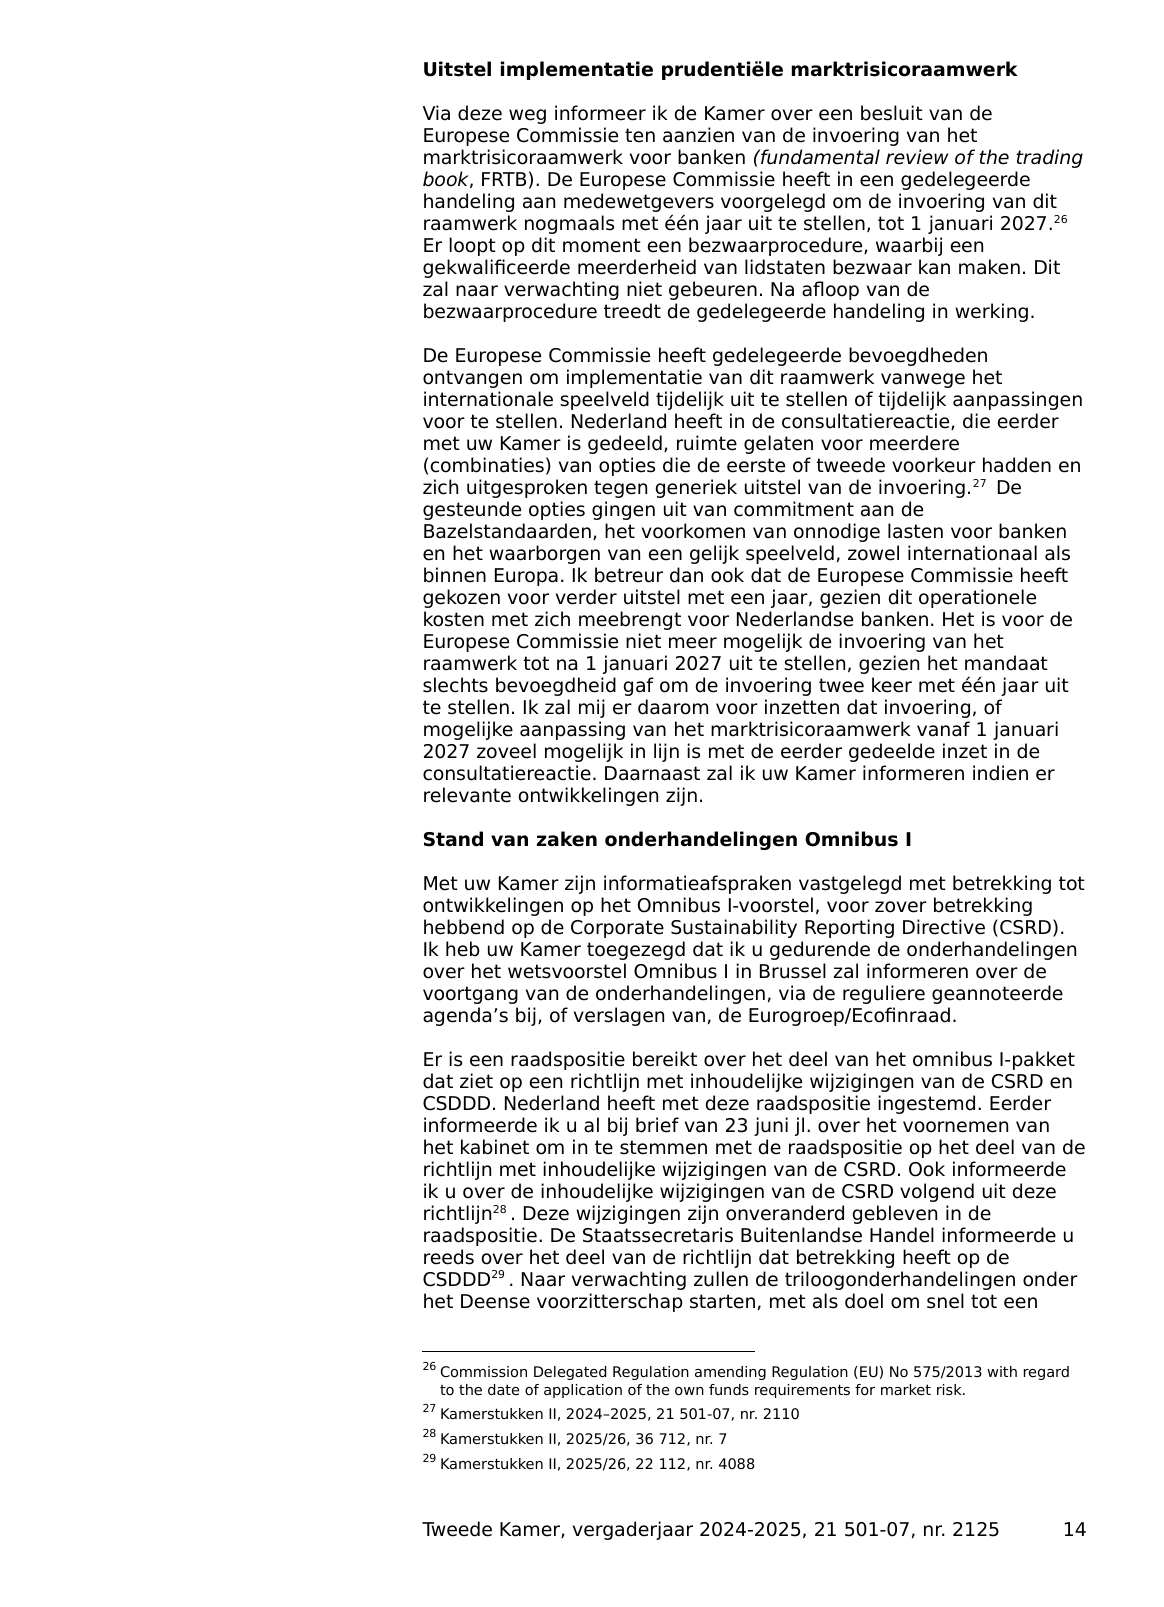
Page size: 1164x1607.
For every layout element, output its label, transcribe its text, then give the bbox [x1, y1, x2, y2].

text Via deze weg informeer ik de Kamer over een besluit van de Europese Commissie ten aanzien van de invoering van het marktrisicoraamwerk voor banken (fundamental review of the trading book, FRTB). De Europese Commissie heeft in een gedelegeerde handeling aan medewetgevers voorgelegd om de invoering van dit raamwerk nogmaals met één jaar uit te stellen, tot 1 januari 2027. Er loopt op dit moment een bezwaarprocedure, waarbij een gekwalificeerde meerderheid van lidstaten bezwaar kan maken. Dit zal naar verwachting niet gebeuren. Na afloop van de bezwaarprocedure treedt de gedelegeerde handeling in werking. [422, 103, 1087, 323]
text Kamerstukken II, 2025/26, 22 112, nr. 4088 [422, 1452, 1087, 1474]
text Er is een raadspositie bereikt over het deel van het omnibus I-pakket dat ziet op een richtlijn met inhoudelijke wijzigingen van de CSRD en CSDDD. Nederland heeft met deze raadspositie ingestemd. Eerder informeerde ik u al bij brief van 23 juni jl. over het voornemen van het kabinet om in te stemmen met de raadspositie op het deel van de richtlijn met inhoudelijke wijzigingen van de CSRD. Ook informeerde ik u over de inhoudelijke wijzigingen van de CSRD volgend uit deze richtlijn. Deze wijzigingen zijn onveranderd gebleven in de raadspositie. De Staatssecretaris Buitenlandse Handel informeerde u reeds over het deel van de richtlijn dat betrekking heeft op de CSDDD. Naar verwachting zullen de triloogonderhandelingen onder het Deense voorzitterschap starten, met als doel om snel tot een [422, 1049, 1087, 1313]
text Commission Delegated Regulation amending Regulation (EU) No 575/2013 with regard to the date of application of the own funds requirements for market risk. [422, 1360, 1087, 1399]
subtitle Uitstel implementatie prudentiële marktrisicoraamwerk [422, 59, 1087, 81]
text Kamerstukken II, 2025/26, 36 712, nr. 7 [422, 1427, 1087, 1449]
subtitle Stand van zaken onderhandelingen Omnibus I [422, 829, 1087, 851]
text De Europese Commissie heeft gedelegeerde bevoegdheden ontvangen om implementatie van dit raamwerk vanwege het internationale speelveld tijdelijk uit te stellen of tijdelijk aanpassingen voor te stellen. Nederland heeft in de consultatiereactie, die eerder met uw Kamer is gedeeld, ruimte gelaten voor meerdere (combinaties) van opties die de eerste of tweede voorkeur hadden en zich uitgesproken tegen generiek uitstel van de invoering. De gesteunde opties gingen uit van commitment aan de Bazelstandaarden, het voorkomen van onnodige lasten voor banken en het waarborgen van een gelijk speelveld, zowel internationaal als binnen Europa. Ik betreur dan ook dat de Europese Commissie heeft gekozen voor verder uitstel met een jaar, gezien dit operationele kosten met zich meebrengt voor Nederlandse banken. Het is voor de Europese Commissie niet meer mogelijk de invoering van het raamwerk tot na 1 januari 2027 uit te stellen, gezien het mandaat slechts bevoegdheid gaf om de invoering twee keer met één jaar uit te stellen. Ik zal mij er daarom voor inzetten dat invoering, of mogelijke aanpassing van het marktrisicoraamwerk vanaf 1 januari 2027 zoveel mogelijk in lijn is met de eerder gedeelde inzet in de consultatiereactie. Daarnaast zal ik uw Kamer informeren indien er relevante ontwikkelingen zijn. [422, 345, 1087, 807]
text Kamerstukken II, 2024–2025, 21 501-07, nr. 2110 [422, 1402, 1087, 1424]
text Met uw Kamer zijn informatieafspraken vastgelegd met betrekking tot ontwikkelingen op het Omnibus I-voorstel, voor zover betrekking hebbend op de Corporate Sustainability Reporting Directive (CSRD). Ik heb uw Kamer toegezegd dat ik u gedurende de onderhandelingen over het wetsvoorstel Omnibus I in Brussel zal informeren over de voortgang van de onderhandelingen, via de reguliere geannoteerde agenda’s bij, of verslagen van, de Eurogroep/Ecofinraad. [422, 873, 1087, 1027]
